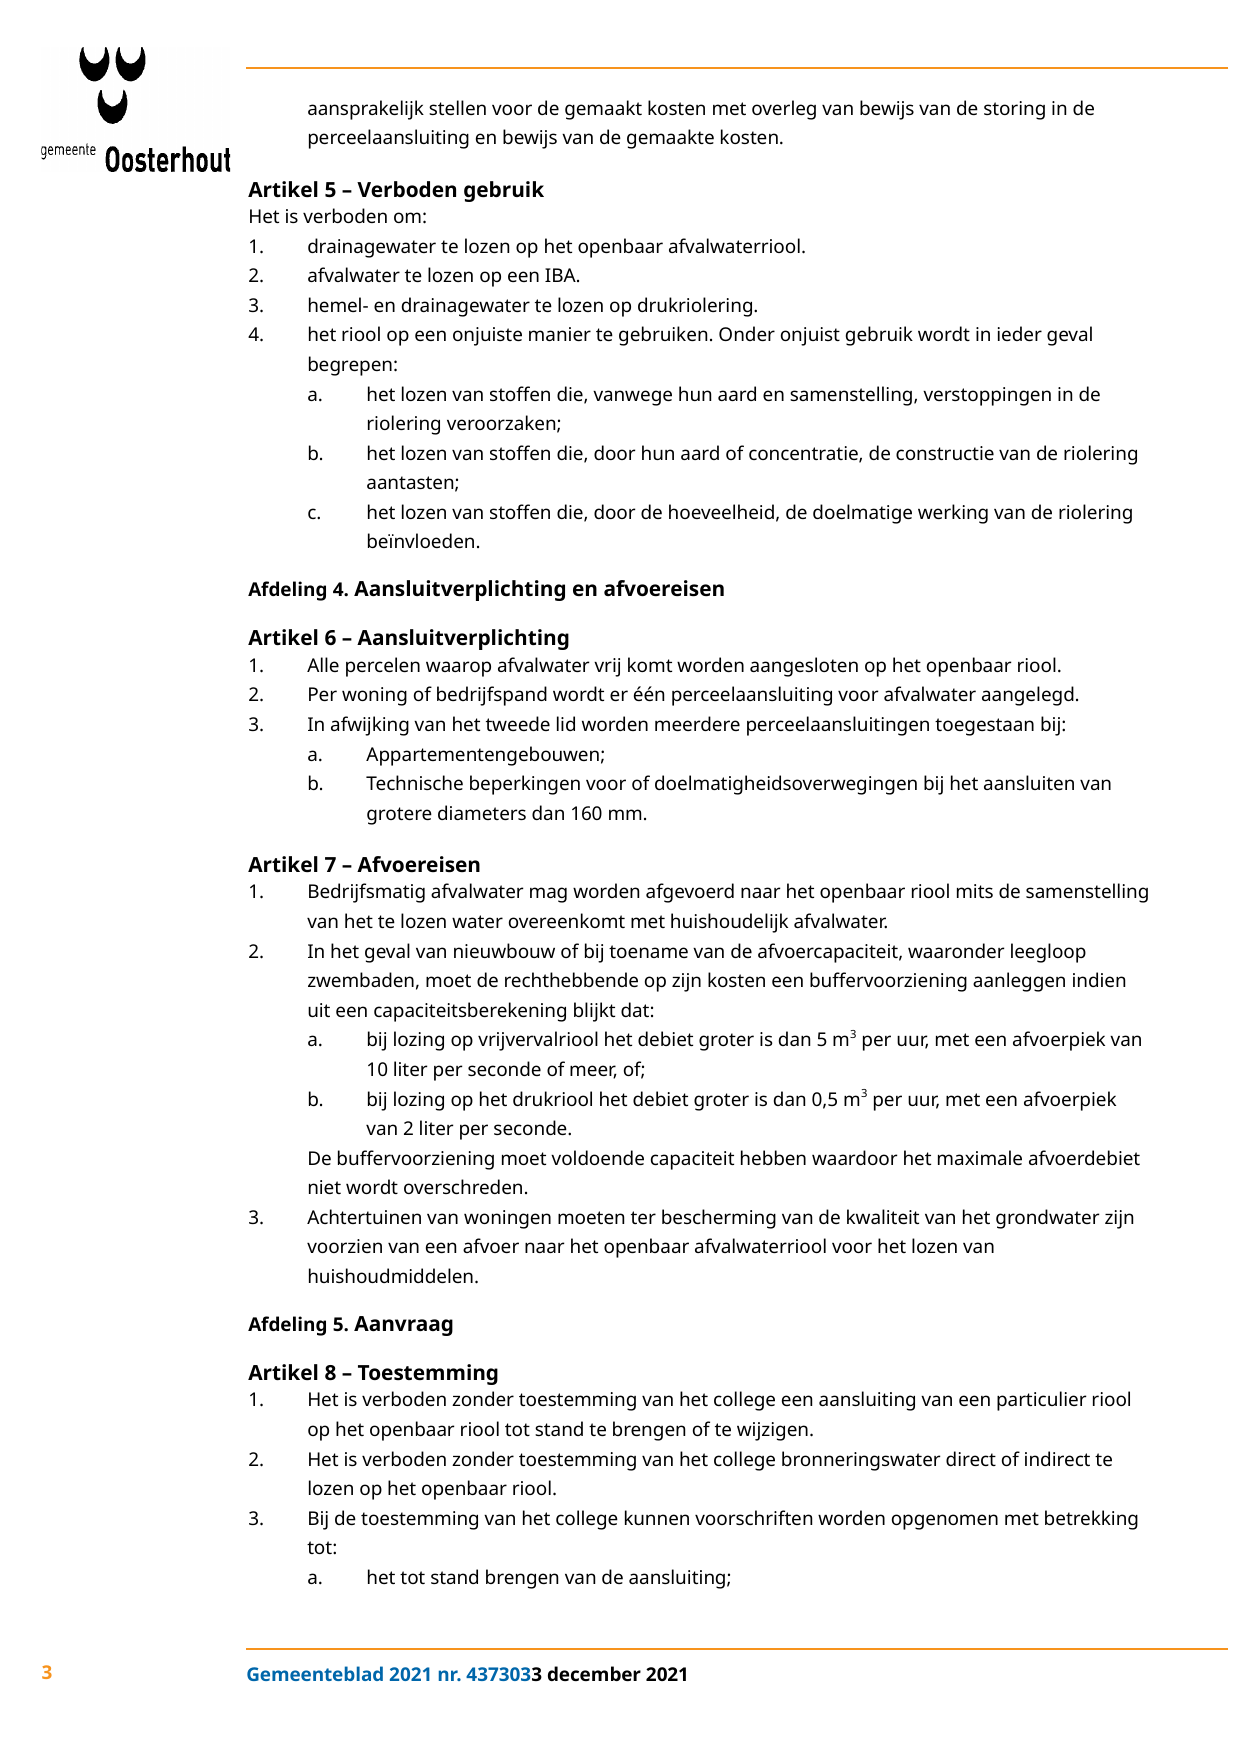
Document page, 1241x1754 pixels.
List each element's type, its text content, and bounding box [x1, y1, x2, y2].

picture [41, 47, 231, 172]
list Alle percelen waarop afvalwater vrij komt worden aangesloten op het openbaar riool. [248, 652, 1152, 678]
list De buffervoorziening moet voldoende capaciteit hebben waardoor het maximale afvoerdebiet niet wordt overschreden. [248, 1145, 1152, 1200]
text Artikel 5 – Verboden gebruik [248, 175, 1152, 203]
list het riool op een onjuiste manier te gebruiken. Onder onjuist gebruik wordt in ieder geval begrepen: [248, 322, 1152, 377]
text Artikel 6 – Aansluitverplichting [248, 623, 1152, 652]
list Bij de toestemming van het college kunnen voorschriften worden opgenomen met betrekking tot: [248, 1505, 1152, 1560]
list Bedrijfsmatig afvalwater mag worden afgevoerd naar het openbaar riool mits de samenstelling van het te lozen water overeenkomt met huishoudelijk afvalwater. [248, 879, 1152, 934]
text Het is verboden om: [248, 203, 1152, 229]
text Afdeling 4. Aansluitverplichting en afvoereisen [248, 574, 1152, 603]
list Het is verboden zonder toestemming van het college een aansluiting van een particulier riool op het openbaar riool tot stand te brengen of te wijzigen. [248, 1387, 1152, 1442]
list aansprakelijk stellen voor de gemaakt kosten met overleg van bewijs van de storing in de perceelaansluiting en bewijs van de gemaakte kosten. [248, 95, 1152, 150]
text Artikel 8 – Toestemming [248, 1358, 1152, 1387]
list Technische beperkingen voor of doelmatigheidsoverwegingen bij het aansluiten van grotere diameters dan 160 mm. [307, 770, 1152, 826]
list bij lozing op het drukriool het debiet groter is dan 0,5 m3 per uur, met een afvoerpiek van 2 liter per seconde. [307, 1086, 1152, 1141]
list hemel- en drainagewater te lozen op drukriolering. [248, 292, 1152, 318]
list bij lozing op vrijvervalriool het debiet groter is dan 5 m3 per uur, met een afvoerpiek van 10 liter per seconde of meer, of; [307, 1027, 1152, 1082]
list Achtertuinen van woningen moeten ter bescherming van de kwaliteit van het grondwater zijn voorzien van een afvoer naar het openbaar afvalwaterriool voor het lozen van huishoudmiddelen. [248, 1204, 1152, 1289]
list Appartementengebouwen; [307, 741, 1152, 766]
list drainagewater te lozen op het openbaar afvalwaterriool. [248, 233, 1152, 258]
list Het is verboden zonder toestemming van het college bronneringswater direct of indirect te lozen op het openbaar riool. [248, 1446, 1152, 1501]
list het lozen van stoffen die, door de hoeveelheid, de doelmatige werking van de riolering beïnvloeden. [307, 499, 1152, 554]
list Per woning of bedrijfspand wordt er één perceelaansluiting voor afvalwater aangelegd. [248, 682, 1152, 707]
list In het geval van nieuwbouw of bij toename van de afvoercapaciteit, waaronder leegloop zwembaden, moet de rechthebbende op zijn kosten een buffervoorziening aanleggen indien uit een capaciteitsberekening blijkt dat: [248, 938, 1152, 1023]
list afvalwater te lozen op een IBA. [248, 262, 1152, 288]
text Artikel 7 – Afvoereisen [248, 850, 1152, 879]
list het lozen van stoffen die, door hun aard of concentratie, de constructie van de riolering aantasten; [307, 440, 1152, 495]
text Afdeling 5. Aanvraag [248, 1309, 1152, 1337]
list het lozen van stoffen die, vanwege hun aard en samenstelling, verstoppingen in de riolering veroorzaken; [307, 381, 1152, 436]
list het tot stand brengen van de aansluiting; [307, 1564, 1152, 1590]
list In afwijking van het tweede lid worden meerdere perceelaansluitingen toegestaan bij: [248, 711, 1152, 737]
